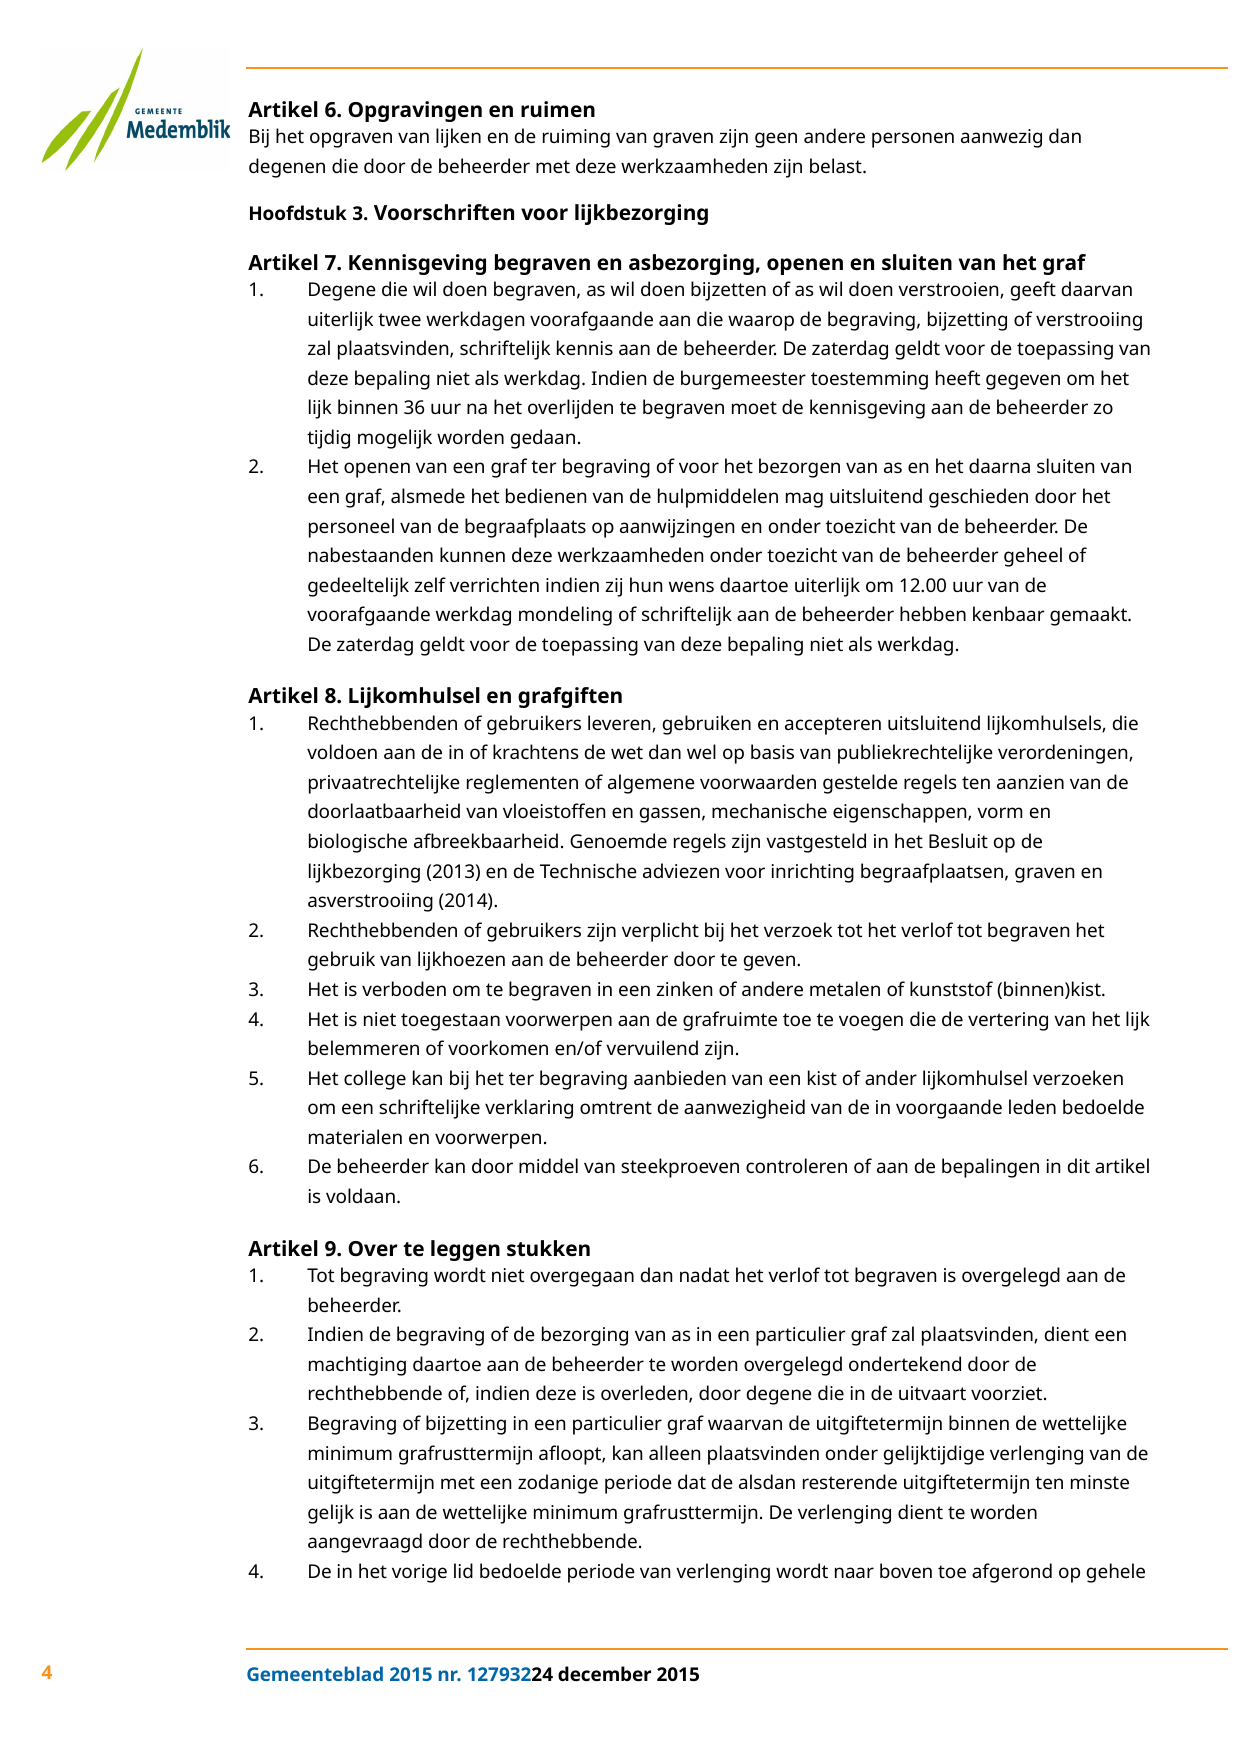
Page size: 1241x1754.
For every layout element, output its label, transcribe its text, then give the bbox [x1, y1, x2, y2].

list Rechthebbenden of gebruikers zijn verplicht bij het verzoek tot het verlof tot begraven het gebruik van lijkhoezen aan de beheerder door te geven. [248, 917, 1152, 972]
list Indien de begraving of de bezorging van as in een particulier graf zal plaatsvinden, dient een machtiging daartoe aan de beheerder te worden overgelegd ondertekend door de rechthebbende of, indien deze is overleden, door degene die in de uitvaart voorziet. [248, 1321, 1152, 1406]
list De in het vorige lid bedoelde periode van verlenging wordt naar boven toe afgerond op gehele [248, 1558, 1152, 1584]
text Artikel 9. Over te leggen stukken [248, 1234, 1152, 1262]
list De beheerder kan door middel van steekproeven controleren of aan de bepalingen in dit artikel is voldaan. [248, 1154, 1152, 1209]
picture [41, 47, 231, 172]
text Hoofdstuk 3. Voorschriften voor lijkbezorging [248, 198, 1152, 227]
list Het openen van een graf ter begraving of voor het bezorgen van as en het daarna sluiten van een graf, alsmede het bedienen van de hulpmiddelen mag uitsluitend geschieden door het personeel van de begraafplaats op aanwijzingen en onder toezicht van de beheerder. De nabestaanden kunnen deze werkzaamheden onder toezicht van de beheerder geheel of gedeeltelijk zelf verrichten indien zij hun wens daartoe uiterlijk om 12.00 uur van de voorafgaande werkdag mondeling of schriftelijk aan de beheerder hebben kenbaar gemaakt. De zaterdag geldt voor de toepassing van deze bepaling niet als werkdag. [248, 454, 1152, 657]
text Artikel 6. Opgravingen en ruimen [248, 95, 1152, 123]
list Het is niet toegestaan voorwerpen aan de grafruimte toe te voegen die de vertering van het lijk belemmeren of voorkomen en/of vervuilend zijn. [248, 1006, 1152, 1061]
list Rechthebbenden of gebruikers leveren, gebruiken en accepteren uitsluitend lijkomhulsels, die voldoen aan de in of krachtens de wet dan wel op basis van publiekrechtelijke verordeningen, privaatrechtelijke reglementen of algemene voorwaarden gestelde regels ten aanzien van de doorlaatbaarheid van vloeistoffen en gassen, mechanische eigenschappen, vorm en biologische afbreekbaarheid. Genoemde regels zijn vastgesteld in het Besluit op de lijkbezorging (2013) en de Technische adviezen voor inrichting begraafplaatsen, graven en asverstrooiing (2014). [248, 710, 1152, 913]
text Artikel 7. Kennisgeving begraven en asbezorging, openen en sluiten van het graf [248, 248, 1152, 276]
text Bij het opgraven van lijken en de ruiming van graven zijn geen andere personen aanwezig dan degenen die door de beheerder met deze werkzaamheden zijn belast. [248, 123, 1152, 178]
list Degene die wil doen begraven, as wil doen bijzetten of as wil doen verstrooien, geeft daarvan uiterlijk twee werkdagen voorafgaande aan die waarop de begraving, bijzetting of verstrooiing zal plaatsvinden, schriftelijk kennis aan de beheerder. De zaterdag geldt voor de toepassing van deze bepaling niet als werkdag. Indien de burgemeester toestemming heeft gegeven om het lijk binnen 36 uur na het overlijden te begraven moet de kennisgeving aan de beheerder zo tijdig mogelijk worden gedaan. [248, 276, 1152, 450]
list Begraving of bijzetting in een particulier graf waarvan de uitgiftetermijn binnen de wettelijke minimum grafrusttermijn afloopt, kan alleen plaatsvinden onder gelijktijdige verlenging van de uitgiftetermijn met een zodanige periode dat de alsdan resterende uitgiftetermijn ten minste gelijk is aan de wettelijke minimum grafrusttermijn. De verlenging dient te worden aangevraagd door de rechthebbende. [248, 1410, 1152, 1554]
list Het college kan bij het ter begraving aanbieden van een kist of ander lijkomhulsel verzoeken om een schriftelijke verklaring omtrent de aanwezigheid van de in voorgaande leden bedoelde materialen en voorwerpen. [248, 1065, 1152, 1150]
list Tot begraving wordt niet overgegaan dan nadat het verlof tot begraven is overgelegd aan de beheerder. [248, 1262, 1152, 1317]
list Het is verboden om te begraven in een zinken of andere metalen of kunststof (binnen)kist. [248, 976, 1152, 1002]
text Artikel 8. Lijkomhulsel en grafgiften [248, 682, 1152, 710]
